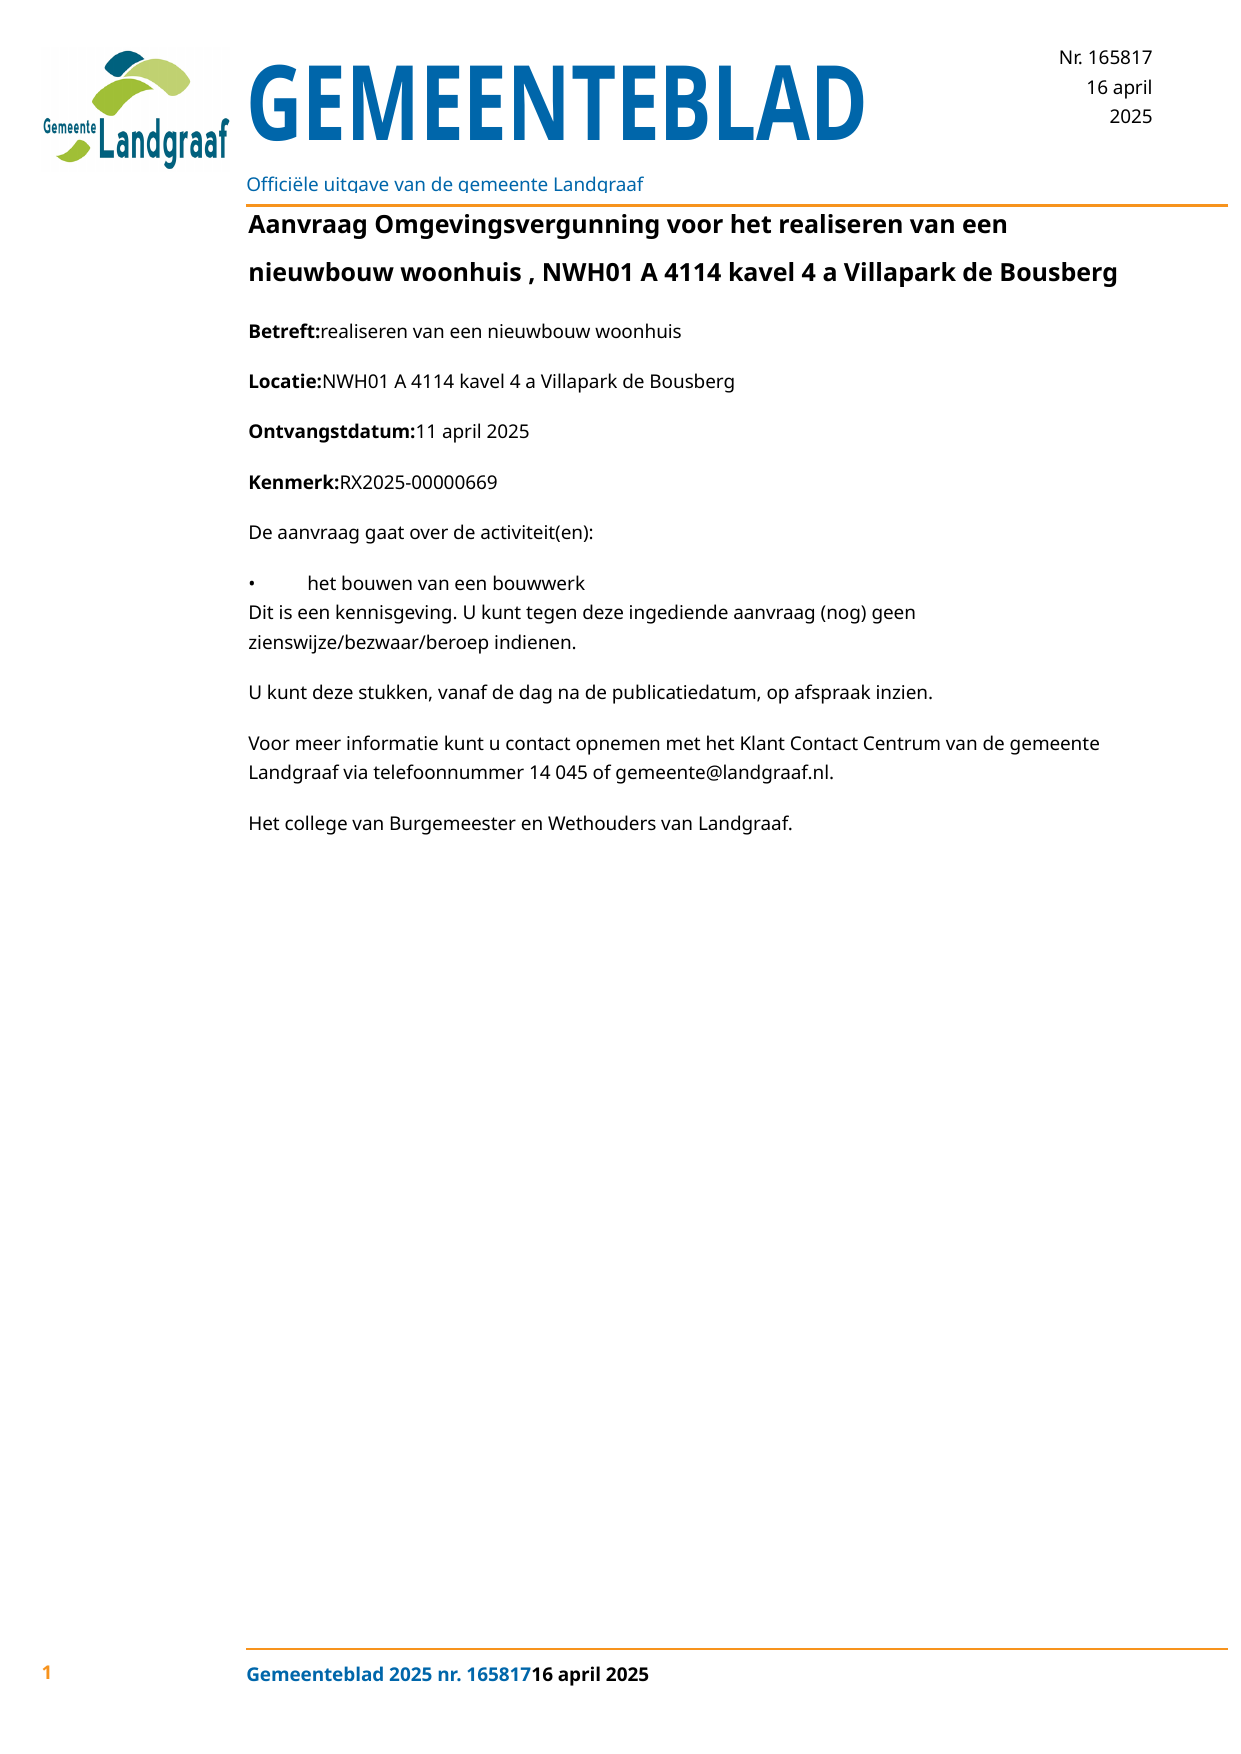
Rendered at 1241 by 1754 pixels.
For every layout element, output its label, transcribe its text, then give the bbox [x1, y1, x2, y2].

text Voor meer informatie kunt u contact opnemen met het Klant Contact Centrum van de gemeente Landgraaf via telefoonnummer 14 045 of gemeente@landgraaf.nl. [248, 730, 1152, 785]
text Betreft:realiseren van een nieuwbouw woonhuis [248, 318, 1152, 344]
text Het college van Burgemeester en Wethouders van Landgraaf. [248, 810, 1152, 836]
picture [41, 47, 231, 172]
text Kenmerk:RX2025-00000669 [248, 469, 1152, 495]
text Dit is een kennisgeving. U kunt tegen deze ingediende aanvraag (nog) geen zienswijze/bezwaar/beroep indienen. [248, 599, 1152, 655]
text De aanvraag gaat over de activiteit(en): [248, 519, 1152, 545]
text Locatie:NWH01 A 4114 kavel 4 a Villapark de Bousberg [248, 368, 1152, 394]
text U kunt deze stukken, vanaf de dag na de publicatiedatum, op afspraak inzien. [248, 679, 1152, 705]
text Aanvraag Omgevingsvergunning voor het realiseren van een nieuwbouw woonhuis , NWH01 A 4114 kavel 4 a Villapark de Bousberg [248, 207, 1152, 288]
list het bouwen van een bouwwerk [248, 570, 1152, 596]
text Ontvangstdatum:11 april 2025 [248, 419, 1152, 444]
